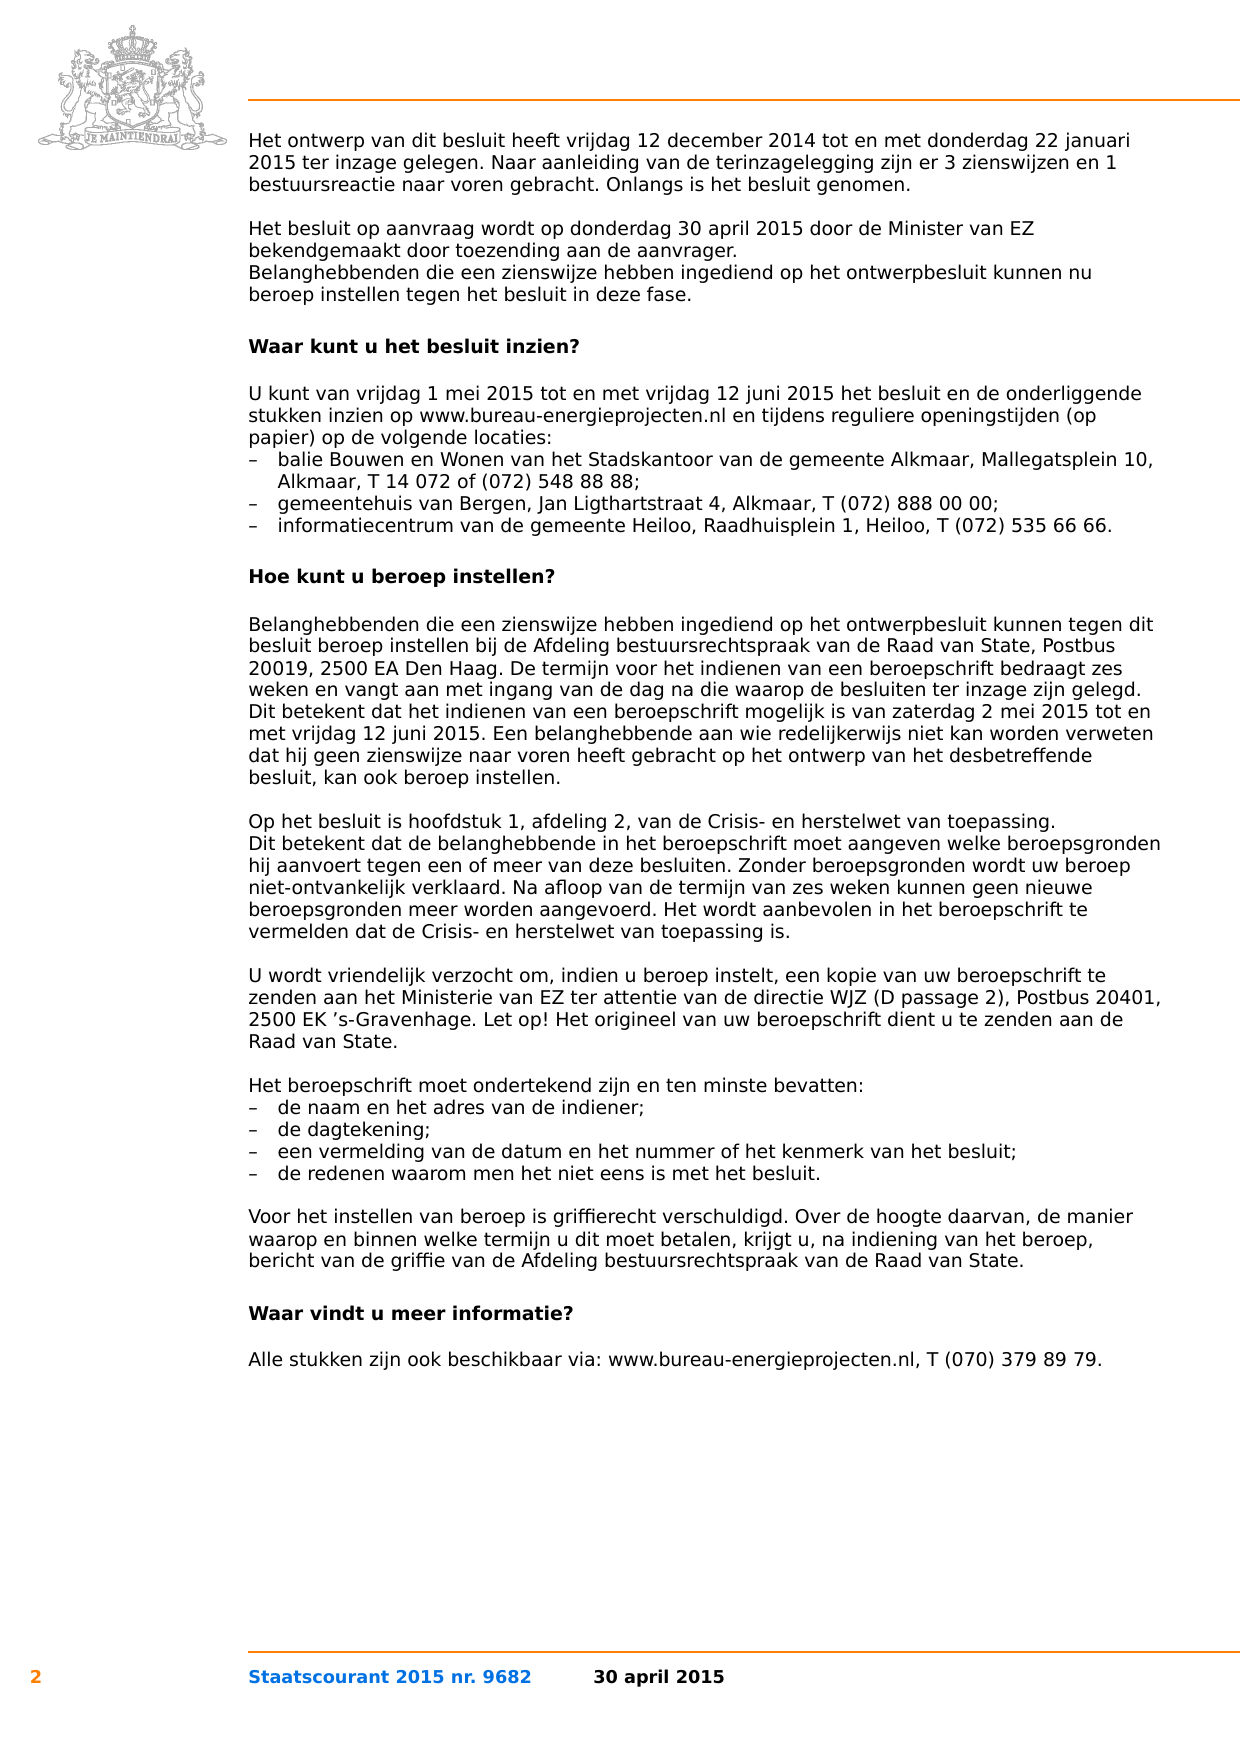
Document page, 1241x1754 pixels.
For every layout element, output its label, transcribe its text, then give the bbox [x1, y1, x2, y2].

subtitle Waar kunt u het besluit inzien? [248, 336, 1163, 358]
subtitle Hoe kunt u beroep instellen? [248, 566, 1163, 588]
subtitle Waar vindt u meer informatie? [248, 1302, 1163, 1324]
text Belanghebbenden die een zienswijze hebben ingediend op het ontwerpbesluit kunnen tegen dit besluit beroep instellen bij de Afdeling bestuursrechtspraak van de Raad van State, Postbus 20019, 2500 EA Den Haag. De termijn voor het indienen van een beroepschrift bedraagt zes weken en vangt aan met ingang van de dag na die waarop de besluiten ter inzage zijn gelegd. Dit betekent dat het indienen van een beroepschrift mogelijk is van zaterdag 2 mei 2015 tot en met vrijdag 12 juni 2015. Een belanghebbende aan wie redelijkerwijs niet kan worden verweten dat hij geen zienswijze naar voren heeft gebracht op het ontwerp van het desbetreffende besluit, kan ook beroep instellen. [248, 613, 1163, 789]
text – de dagtekening; [248, 1119, 1163, 1141]
text Dit betekent dat de belanghebbende in het beroepschrift moet aangeven welke beroepsgronden hij aanvoert tegen een of meer van deze besluiten. Zonder beroepsgronden wordt uw beroep niet-ontvankelijk verklaard. Na afloop van de termijn van zes weken kunnen geen nieuwe beroepsgronden meer worden aangevoerd. Het wordt aanbevolen in het beroepschrift te vermelden dat de Crisis- en herstelwet van toepassing is. [248, 833, 1163, 943]
text Het besluit op aanvraag wordt op donderdag 30 april 2015 door de Minister van EZ bekendgemaakt door toezending aan de aanvrager. [248, 218, 1163, 262]
text Alle stukken zijn ook beschikbaar via: www.bureau-energieprojecten.nl, T (070) 379 89 79. [248, 1349, 1163, 1371]
text – een vermelding van de datum en het nummer of het kenmerk van het besluit; [248, 1141, 1163, 1163]
text U kunt van vrijdag 1 mei 2015 tot en met vrijdag 12 juni 2015 het besluit en de onderliggende stukken inzien op www.bureau-energieprojecten.nl en tijdens reguliere openingstijden (op papier) op de volgende locaties: [248, 383, 1163, 448]
text Belanghebbenden die een zienswijze hebben ingediend op het ontwerpbesluit kunnen nu beroep instellen tegen het besluit in deze fase. [248, 262, 1163, 306]
text – de redenen waarom men het niet eens is met het besluit. [248, 1163, 1163, 1184]
text Het beroepschrift moet ondertekend zijn en ten minste bevatten: [248, 1075, 1163, 1097]
text – informatiecentrum van de gemeente Heiloo, Raadhuisplein 1, Heiloo, T (072) 535 66 66. [248, 514, 1163, 536]
text U wordt vriendelijk verzocht om, indien u beroep instelt, een kopie van uw beroepschrift te zenden aan het Ministerie van EZ ter attentie van de directie WJZ (D passage 2), Postbus 20401, 2500 EK ’s-Gravenhage. Let op! Het origineel van uw beroepschrift dient u te zenden aan de Raad van State. [248, 965, 1163, 1053]
text – de naam en het adres van de indiener; [248, 1097, 1163, 1119]
text Voor het instellen van beroep is griffierecht verschuldigd. Over de hoogte daarvan, de manier waarop en binnen welke termijn u dit moet betalen, krijgt u, na indiening van het beroep, bericht van de griffie van de Afdeling bestuursrechtspraak van de Raad van State. [248, 1206, 1163, 1272]
text Op het besluit is hoofdstuk 1, afdeling 2, van de Crisis- en herstelwet van toepassing. [248, 811, 1163, 833]
text Het ontwerp van dit besluit heeft vrijdag 12 december 2014 tot en met donderdag 22 januari 2015 ter inzage gelegen. Naar aanleiding van de terinzagelegging zijn er 3 zienswijzen en 1 bestuursreactie naar voren gebracht. Onlangs is het besluit genomen. [248, 130, 1163, 196]
picture [38, 25, 227, 150]
text – gemeentehuis van Bergen, Jan Ligthartstraat 4, Alkmaar, T (072) 888 00 00; [248, 492, 1163, 514]
text – balie Bouwen en Wonen van het Stadskantoor van de gemeente Alkmaar, Mallegatsplein 10, Alkmaar, T 14 072 of (072) 548 88 88; [248, 448, 1163, 492]
